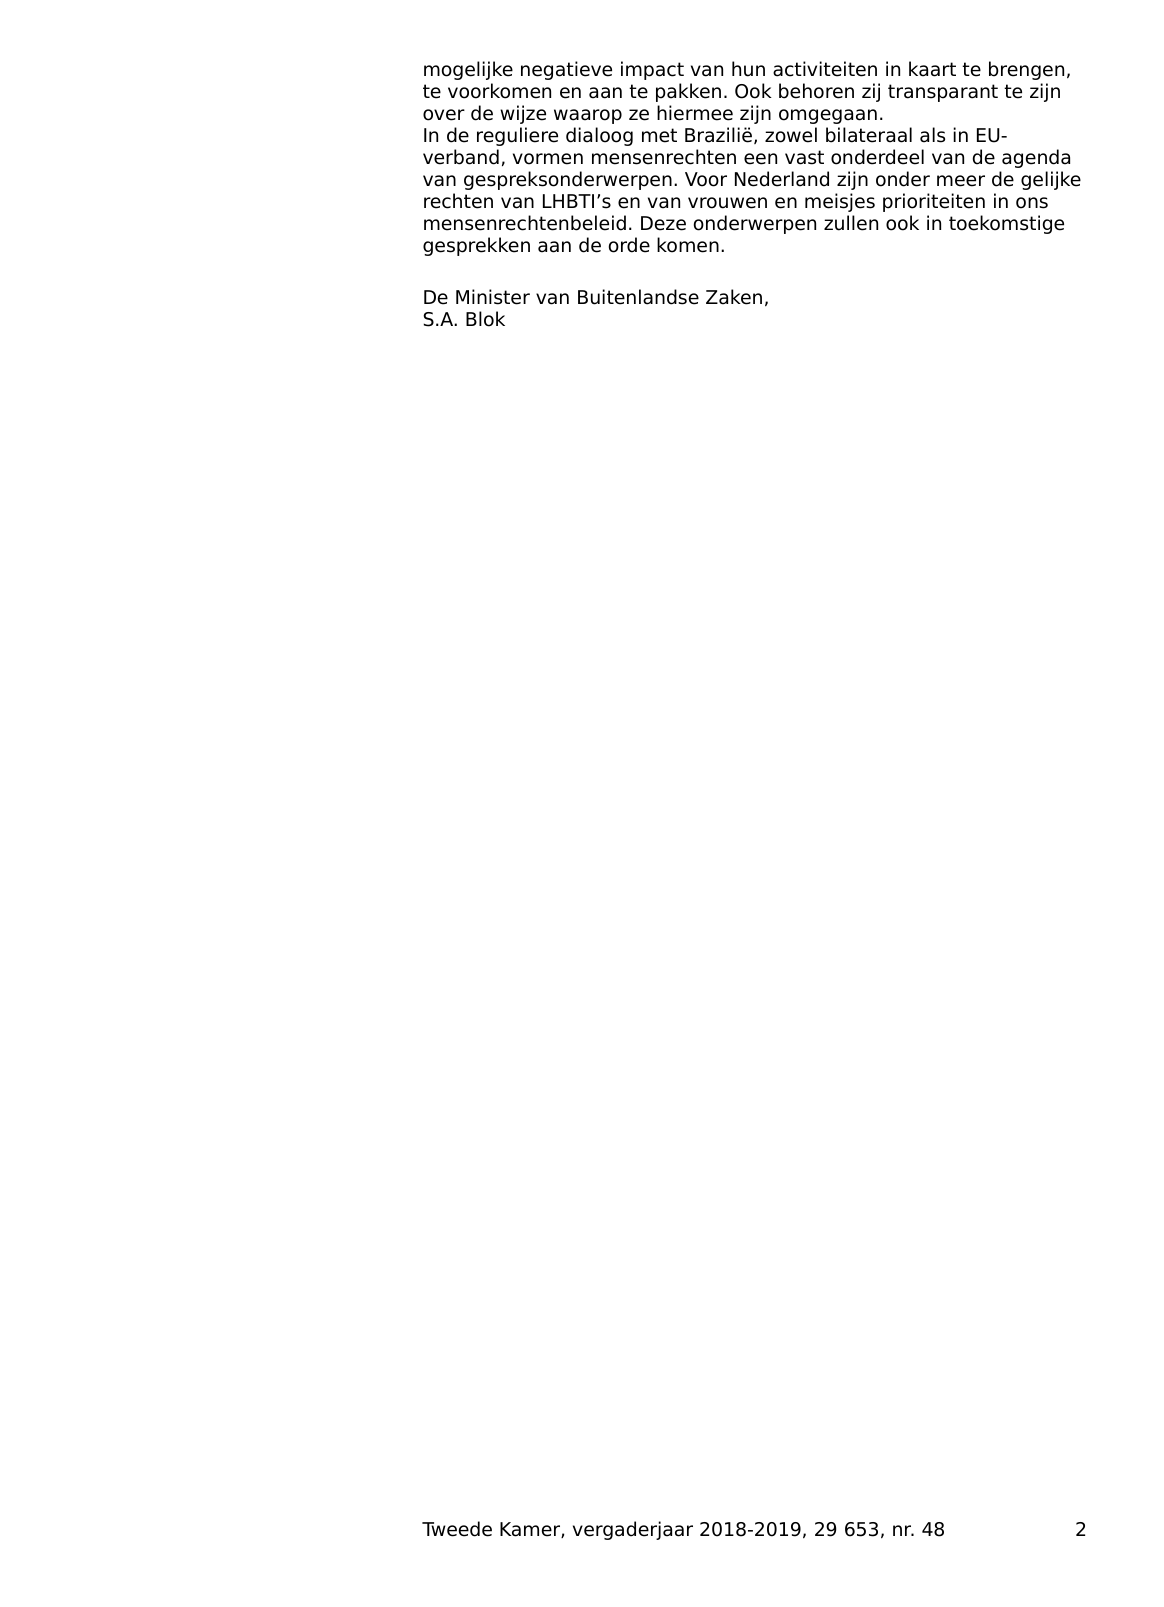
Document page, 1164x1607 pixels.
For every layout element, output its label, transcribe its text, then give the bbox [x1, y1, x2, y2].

text De Minister van Buitenlandse Zaken, S.A. Blok [422, 287, 1087, 331]
text In de reguliere dialoog met Brazilië, zowel bilateraal als in EU-verband, vormen mensenrechten een vast onderdeel van de agenda van gespreksonderwerpen. Voor Nederland zijn onder meer de gelijke rechten van LHBTI’s en van vrouwen en meisjes prioriteiten in ons mensenrechtenbeleid. Deze onderwerpen zullen ook in toekomstige gesprekken aan de orde komen. [422, 125, 1087, 257]
text mogelijke negatieve impact van hun activiteiten in kaart te brengen, te voorkomen en aan te pakken. Ook behoren zij transparant te zijn over de wijze waarop ze hiermee zijn omgegaan. [422, 59, 1087, 125]
